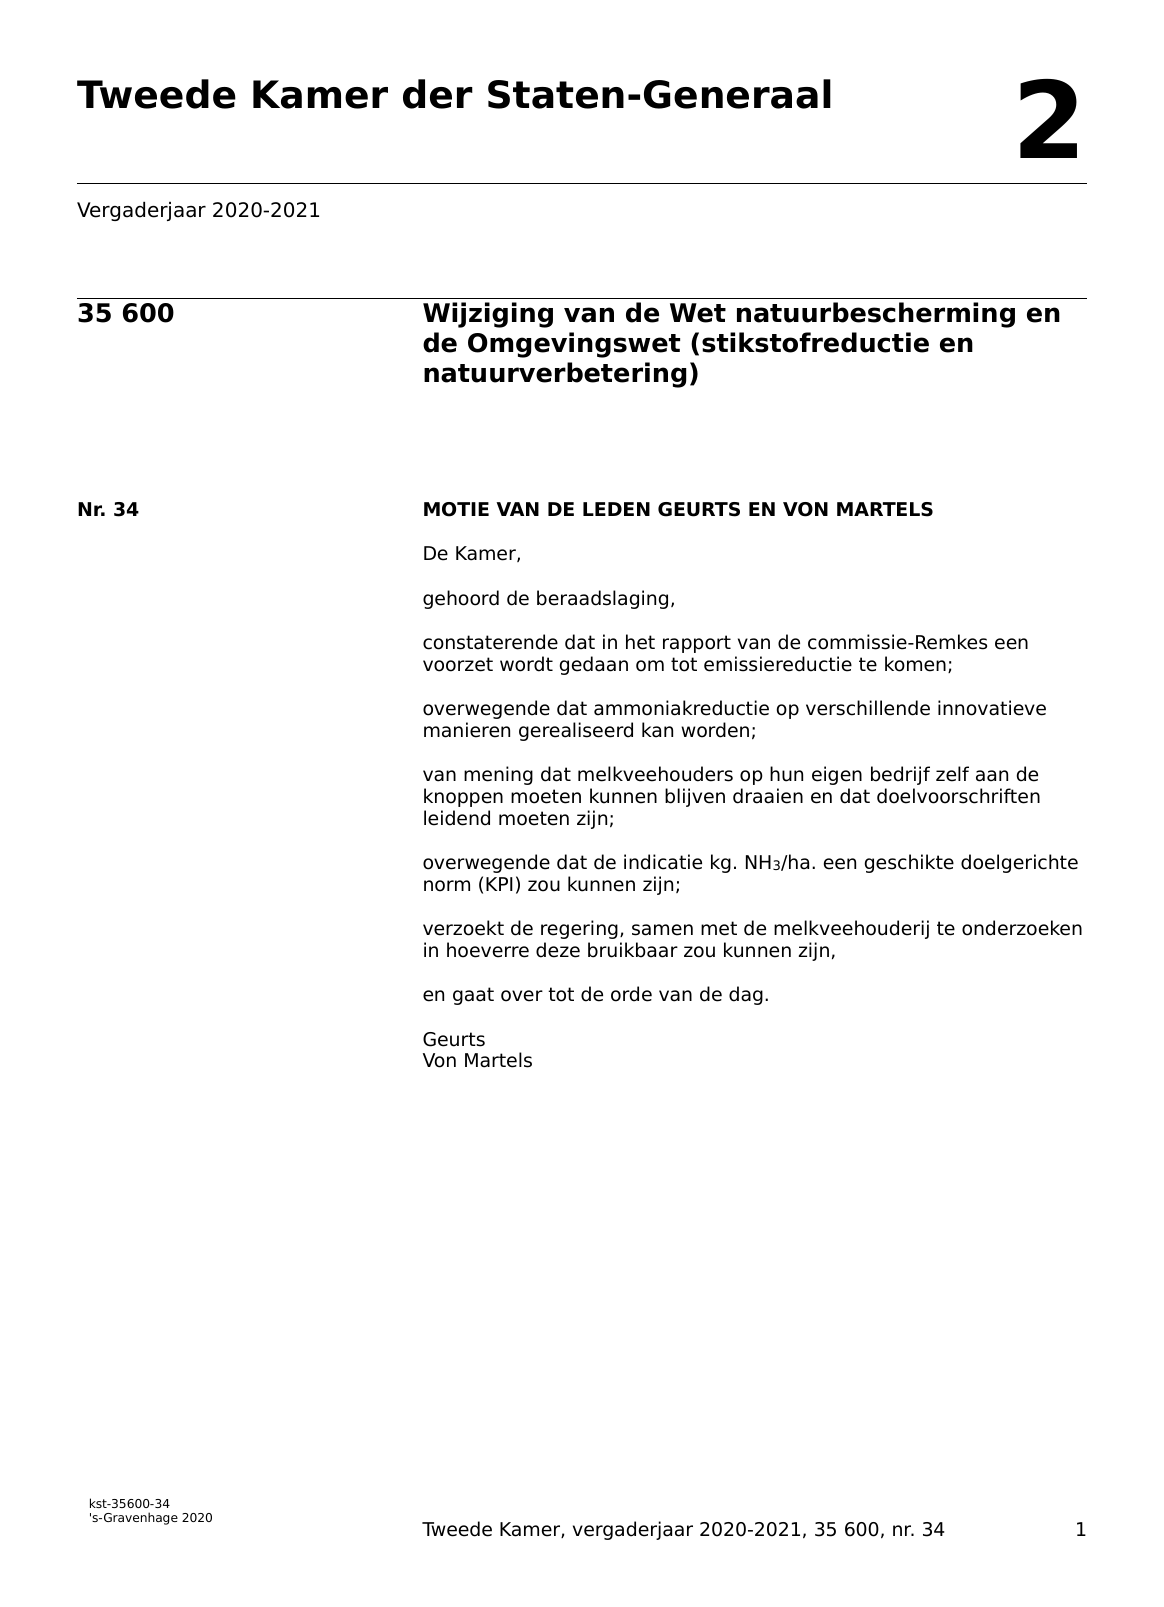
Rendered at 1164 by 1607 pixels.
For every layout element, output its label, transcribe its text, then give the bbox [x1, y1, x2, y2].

text gehoord de beraadslaging, [422, 587, 1087, 609]
text en gaat over tot de orde van de dag. [422, 984, 1087, 1006]
text De Kamer, [422, 543, 1087, 565]
text verzoekt de regering, samen met de melkveehouderij te onderzoeken in hoeverre deze bruikbaar zou kunnen zijn, [422, 918, 1087, 962]
text van mening dat melkveehouders op hun eigen bedrijf zelf aan de knoppen moeten kunnen blijven draaien en dat doelvoorschriften leidend moeten zijn; [422, 764, 1087, 830]
text overwegende dat de indicatie kg. NH3/ha. een geschikte doelgerichte norm (KPI) zou kunnen zijn; [422, 852, 1087, 896]
text Von Martels [422, 1050, 1087, 1072]
text 's-Gravenhage 2020 [88, 1511, 323, 1525]
table_header 2 [886, 59, 1087, 183]
table_header Tweede Kamer der Staten-Generaal [77, 59, 886, 183]
text Geurts [422, 1028, 1087, 1050]
subtitle Nr. 34 MOTIE VAN DE LEDEN GEURTS EN VON MARTELS [77, 499, 1087, 521]
text constaterende dat in het rapport van de commissie-Remkes een voorzet wordt gedaan om tot emissiereductie te komen; [422, 632, 1087, 676]
text overwegende dat ammoniakreductie op verschillende innovatieve manieren gerealiseerd kan worden; [422, 698, 1087, 742]
table_cell Vergaderjaar 2020-2021 [77, 184, 1087, 298]
subtitle 35 600 Wijziging van de Wet natuurbescherming en de Omgevingswet (stikstofreductie en natuurverbetering) [77, 299, 1087, 388]
text kst-35600-34 [88, 1497, 323, 1511]
